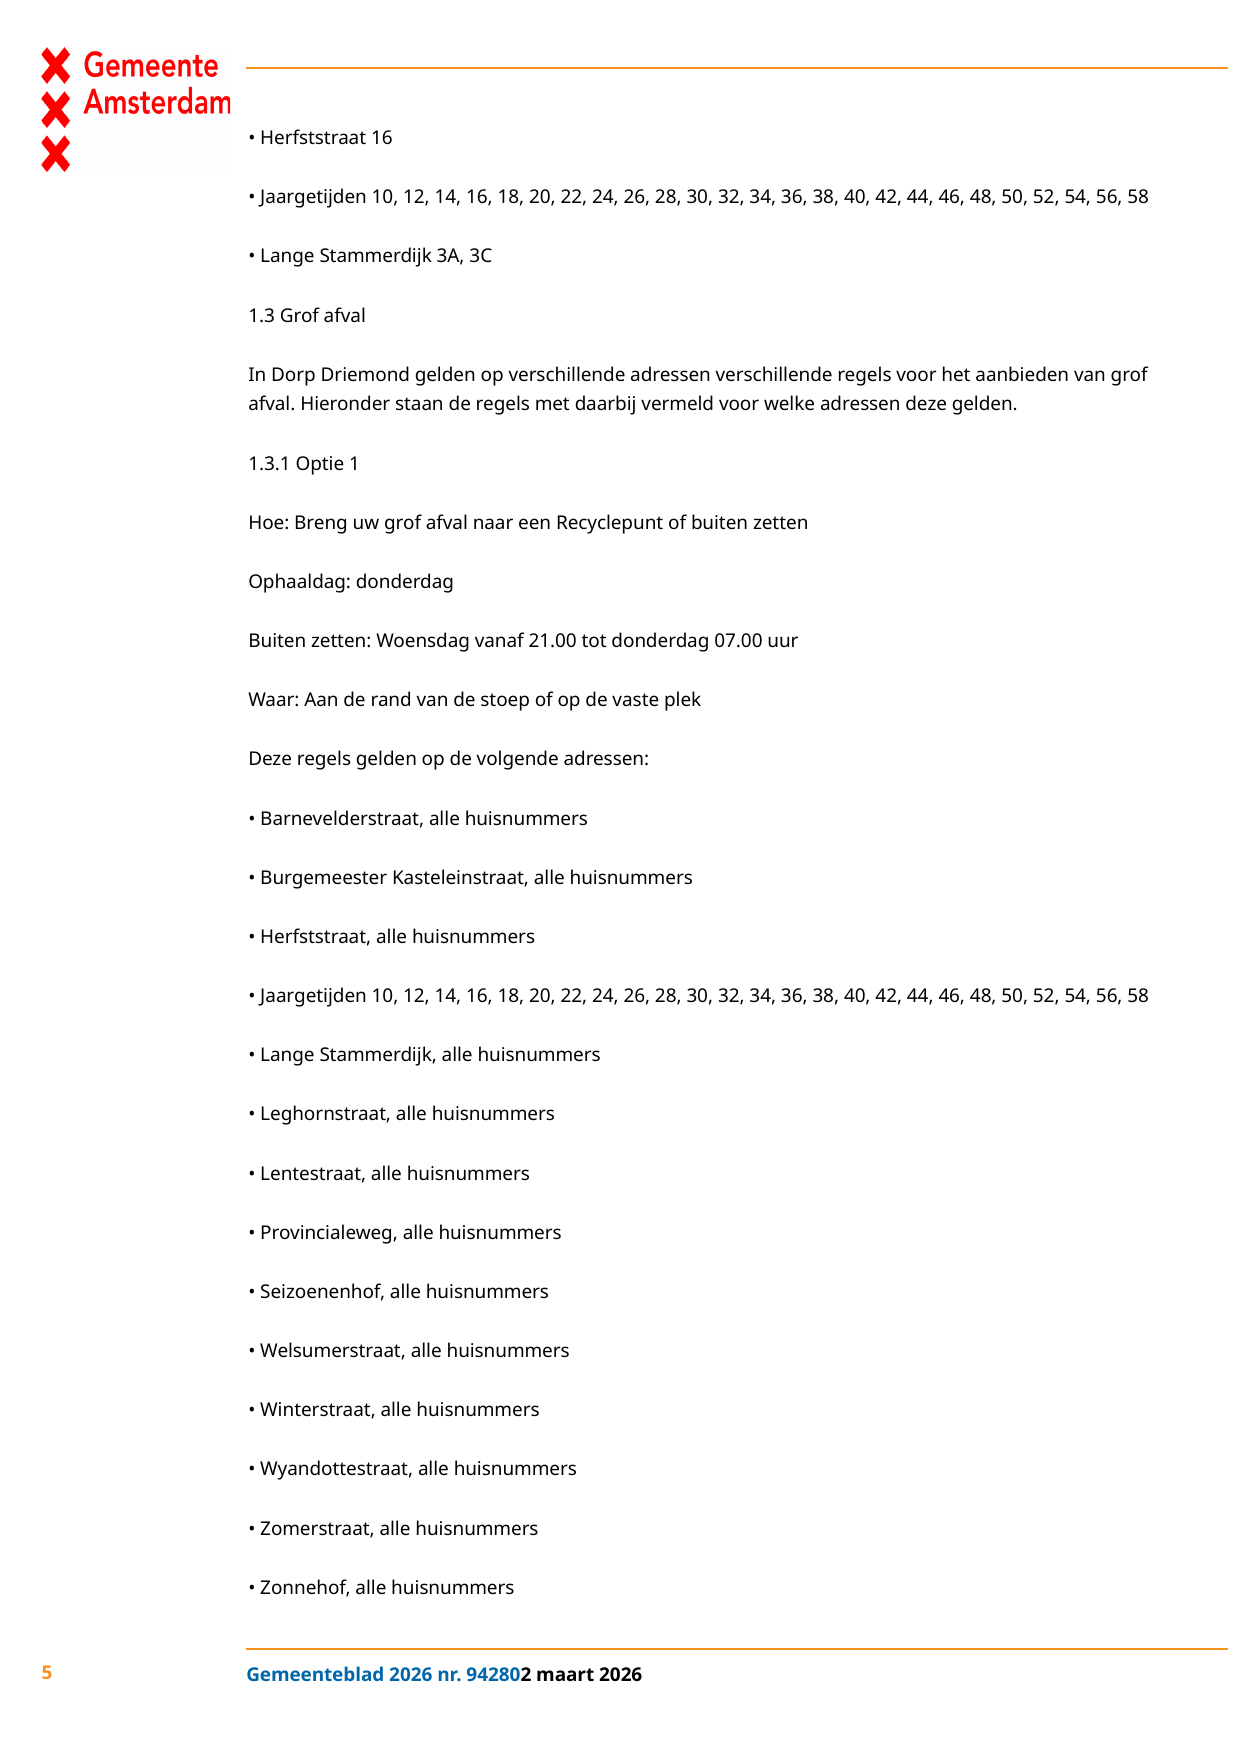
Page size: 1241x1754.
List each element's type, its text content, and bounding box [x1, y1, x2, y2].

text • Jaargetijden 10, 12, 14, 16, 18, 20, 22, 24, 26, 28, 30, 32, 34, 36, 38, 40, 42, 44, 46, 48, 50, 52, 54, 56, 58 [248, 183, 1152, 209]
text • Welsumerstraat, alle huisnummers [248, 1337, 1152, 1363]
picture [41, 47, 231, 172]
text Hoe: Breng uw grof afval naar een Recyclepunt of buiten zetten [248, 509, 1152, 535]
text Buiten zetten: Woensdag vanaf 21.00 tot donderdag 07.00 uur [248, 627, 1152, 653]
text • Barnevelderstraat, alle huisnummers [248, 805, 1152, 831]
text Deze regels gelden op de volgende adressen: [248, 746, 1152, 771]
text • Burgemeester Kasteleinstraat, alle huisnummers [248, 864, 1152, 890]
text • Zomerstraat, alle huisnummers [248, 1515, 1152, 1541]
text • Zonnehof, alle huisnummers [248, 1574, 1152, 1600]
text • Lange Stammerdijk 3A, 3C [248, 243, 1152, 268]
text • Herfststraat 16 [248, 124, 1152, 150]
text 1.3 Grof afval [248, 302, 1152, 328]
text • Herfststraat, alle huisnummers [248, 923, 1152, 949]
text Waar: Aan de rand van de stoep of op de vaste plek [248, 686, 1152, 712]
text • Leghornstraat, alle huisnummers [248, 1101, 1152, 1126]
text • Lange Stammerdijk, alle huisnummers [248, 1041, 1152, 1067]
text • Provincialeweg, alle huisnummers [248, 1219, 1152, 1245]
text 1.3.1 Optie 1 [248, 450, 1152, 476]
text • Winterstraat, alle huisnummers [248, 1396, 1152, 1422]
text In Dorp Driemond gelden op verschillende adressen verschillende regels voor het aanbieden van grof afval. Hieronder staan de regels met daarbij vermeld voor welke adressen deze gelden. [248, 361, 1152, 416]
text • Jaargetijden 10, 12, 14, 16, 18, 20, 22, 24, 26, 28, 30, 32, 34, 36, 38, 40, 42, 44, 46, 48, 50, 52, 54, 56, 58 [248, 982, 1152, 1008]
text • Lentestraat, alle huisnummers [248, 1160, 1152, 1186]
text • Wyandottestraat, alle huisnummers [248, 1456, 1152, 1481]
text • Seizoenenhof, alle huisnummers [248, 1278, 1152, 1304]
text Ophaaldag: donderdag [248, 568, 1152, 594]
